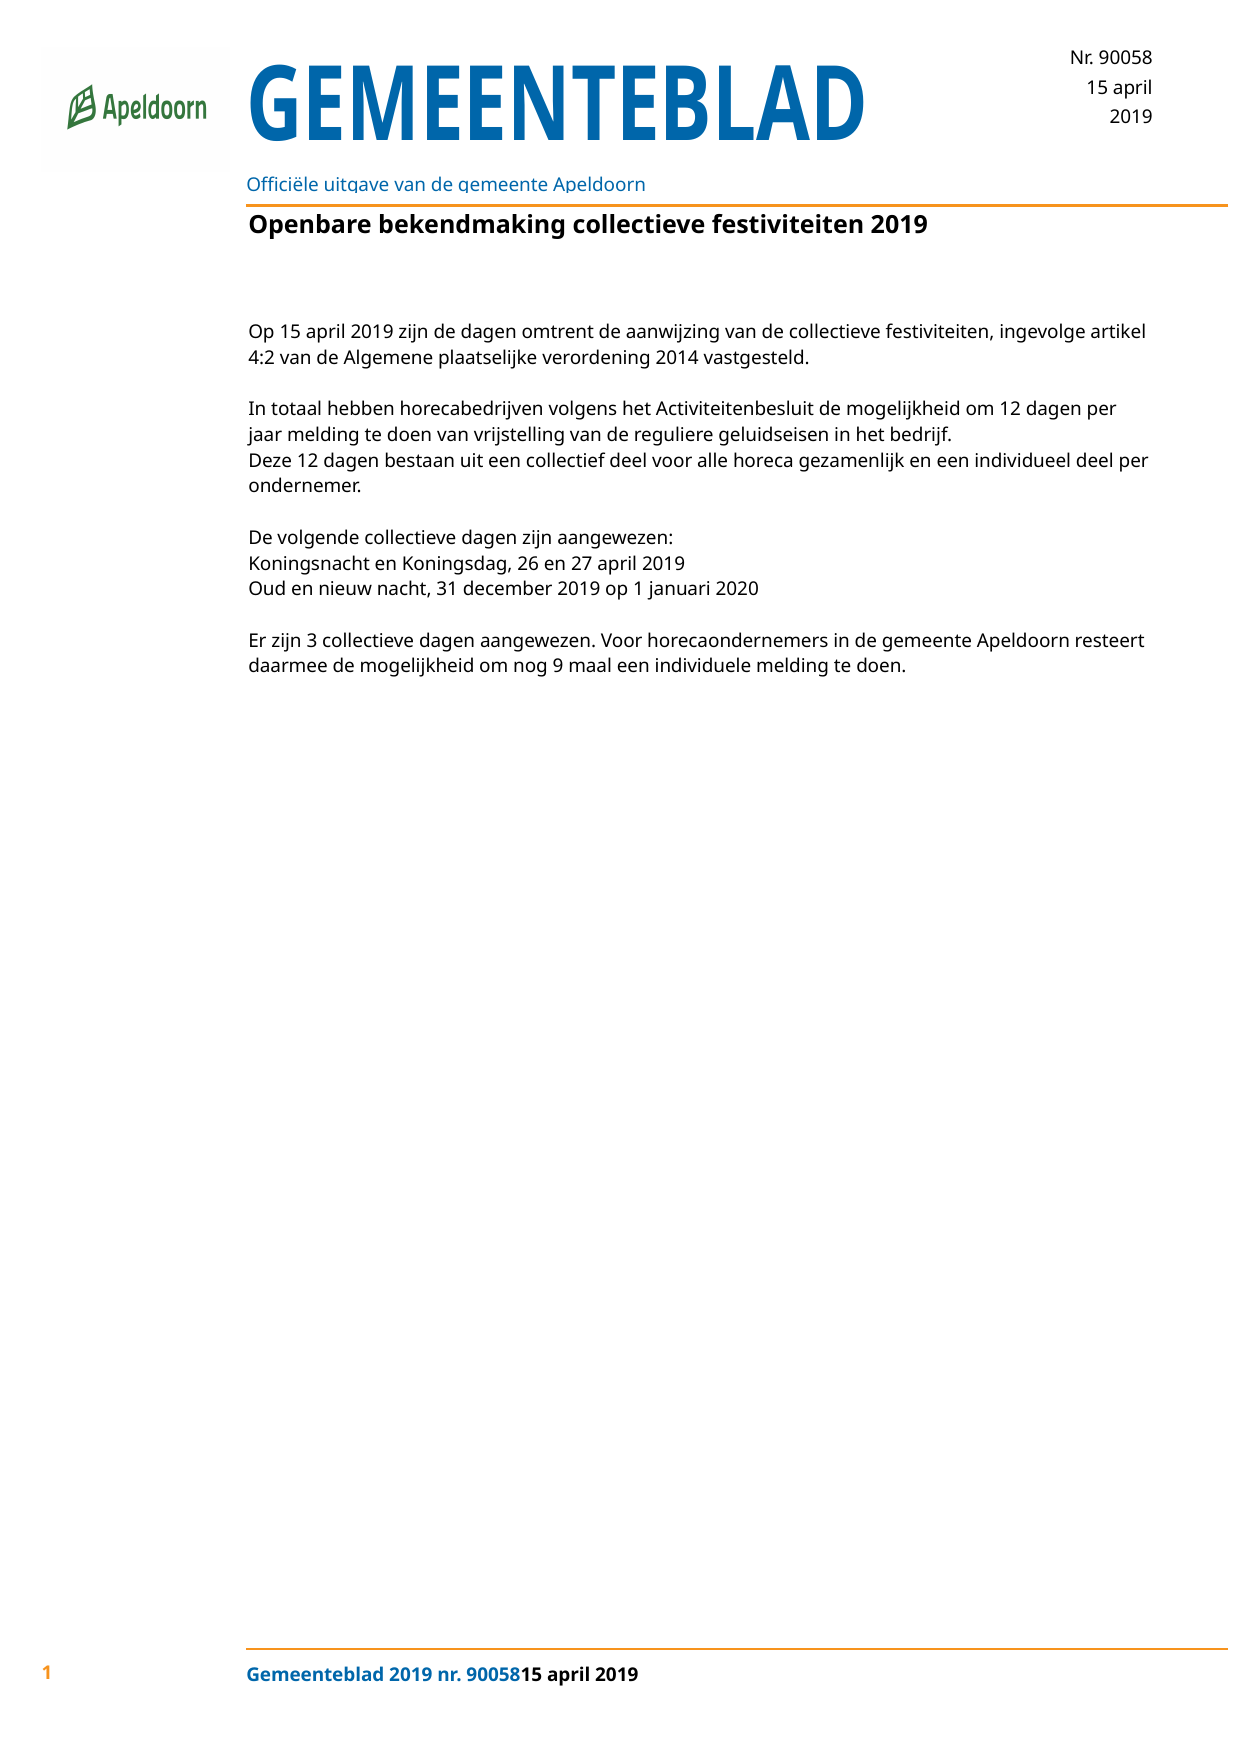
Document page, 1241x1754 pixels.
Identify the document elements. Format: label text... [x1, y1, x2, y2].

text Koningsnacht en Koningsdag, 26 en 27 april 2019 [248, 550, 1152, 575]
text Openbare bekendmaking collectieve festiviteiten 2019 [248, 207, 1152, 241]
text Deze 12 dagen bestaan uit een collectief deel voor alle horeca gezamenlijk en een individueel deel per ondernemer. [248, 447, 1152, 498]
picture [41, 47, 231, 172]
text De volgende collectieve dagen zijn aangewezen: [248, 524, 1152, 550]
text Op 15 april 2019 zijn de dagen omtrent de aanwijzing van de collectieve festiviteiten, ingevolge artikel 4:2 van de Algemene plaatselijke verordening 2014 vastgesteld. [248, 318, 1152, 369]
text Oud en nieuw nacht, 31 december 2019 op 1 januari 2020 [248, 575, 1152, 601]
text In totaal hebben horecabedrijven volgens het Activiteitenbesluit de mogelijkheid om 12 dagen per jaar melding te doen van vrijstelling van de reguliere geluidseisen in het bedrijf. [248, 395, 1152, 447]
text Er zijn 3 collectieve dagen aangewezen. Voor horecaondernemers in de gemeente Apeldoorn resteert daarmee de mogelijkheid om nog 9 maal een individuele melding te doen. [248, 627, 1152, 678]
